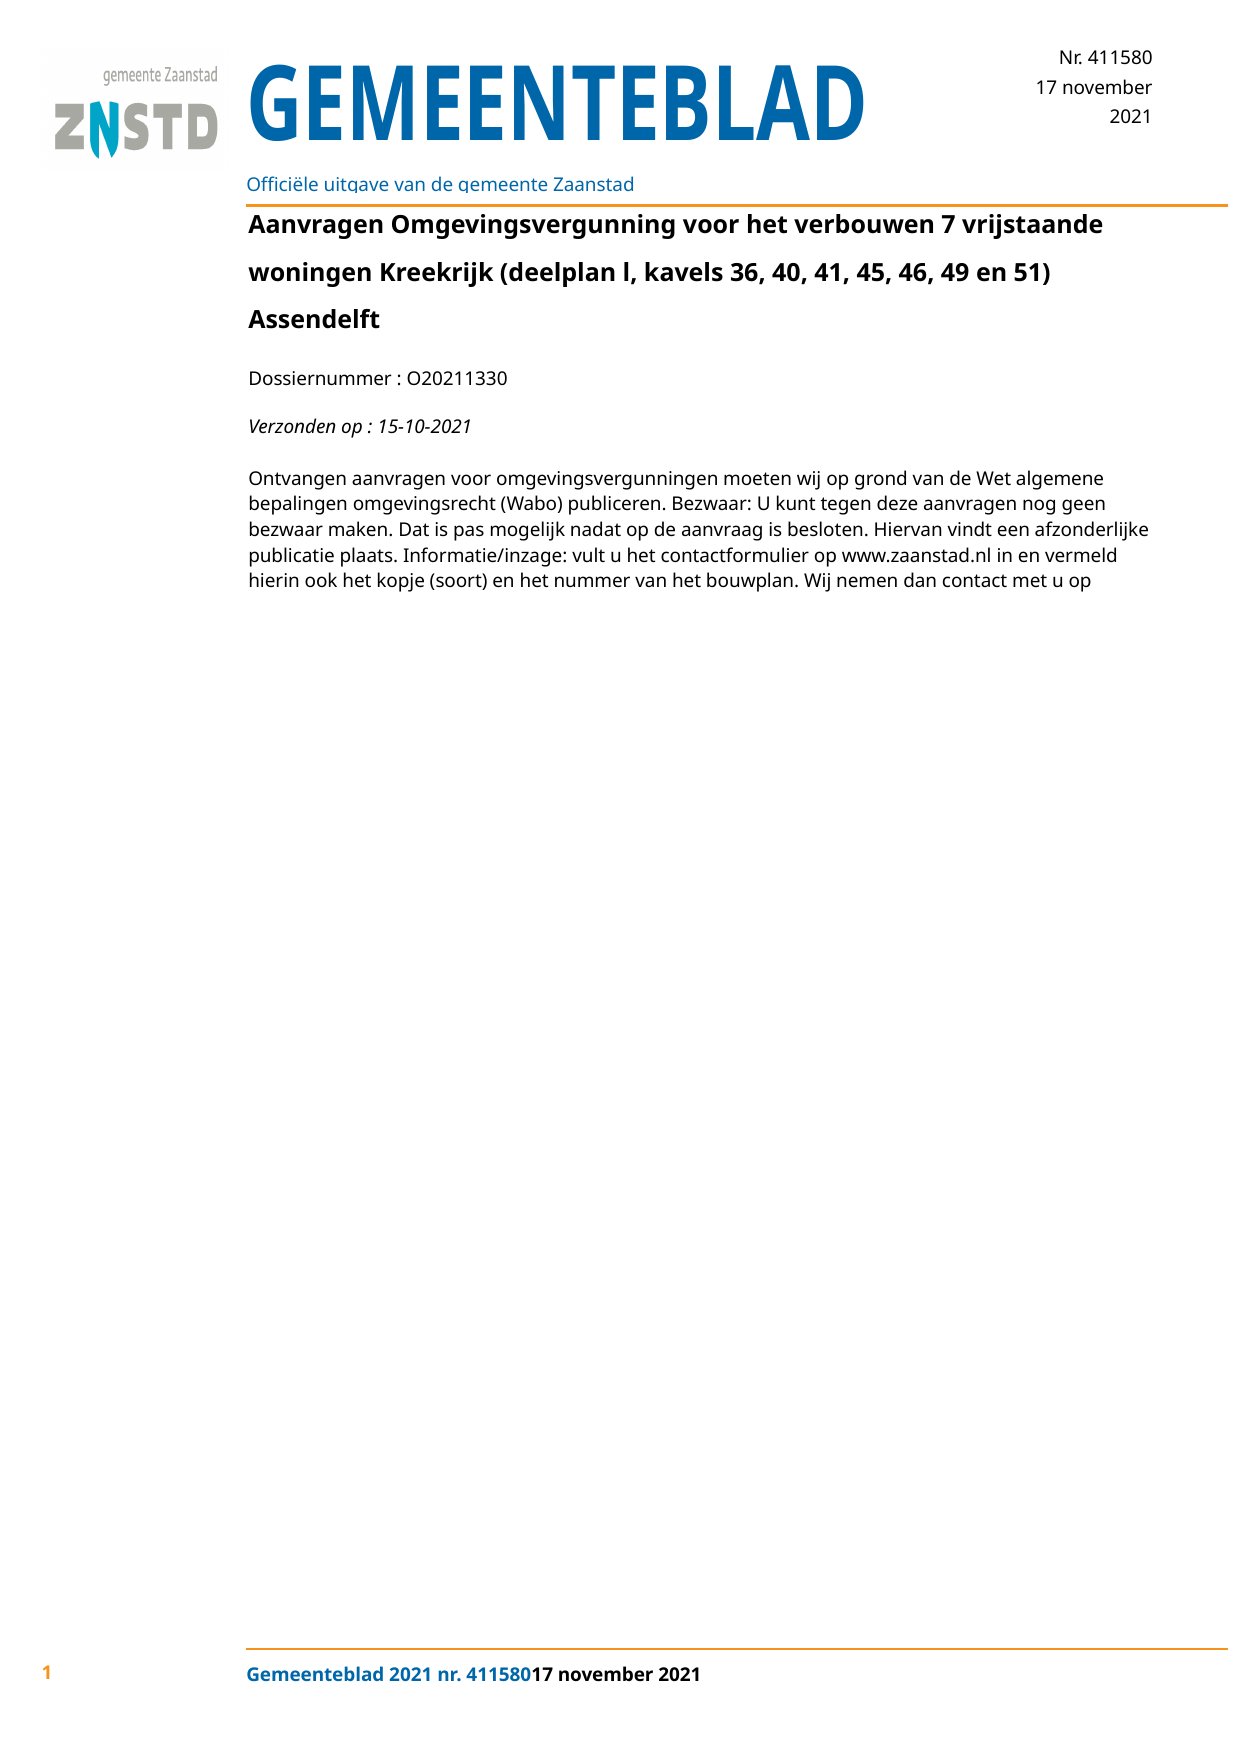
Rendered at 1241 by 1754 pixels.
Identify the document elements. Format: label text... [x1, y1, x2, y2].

text Dossiernummer : O20211330 [248, 366, 1152, 391]
text Ontvangen aanvragen voor omgevingsvergunningen moeten wij op grond van de Wet algemene bepalingen omgevingsrecht (Wabo) publiceren. Bezwaar: U kunt tegen deze aanvragen nog geen bezwaar maken. Dat is pas mogelijk nadat op de aanvraag is besloten. Hiervan vindt een afzonderlijke publicatie plaats. Informatie/inzage: vult u het contactformulier op www.zaanstad.nl in en vermeld hierin ook het kopje (soort) en het nummer van het bouwplan. Wij nemen dan contact met u op [248, 465, 1152, 593]
text Verzonden op : 15-10-2021 [248, 413, 1152, 439]
text Aanvragen Omgevingsvergunning voor het verbouwen 7 vrijstaande woningen Kreekrijk (deelplan l, kavels 36, 40, 41, 45, 46, 49 en 51) Assendelft [248, 207, 1152, 336]
picture [41, 47, 231, 172]
